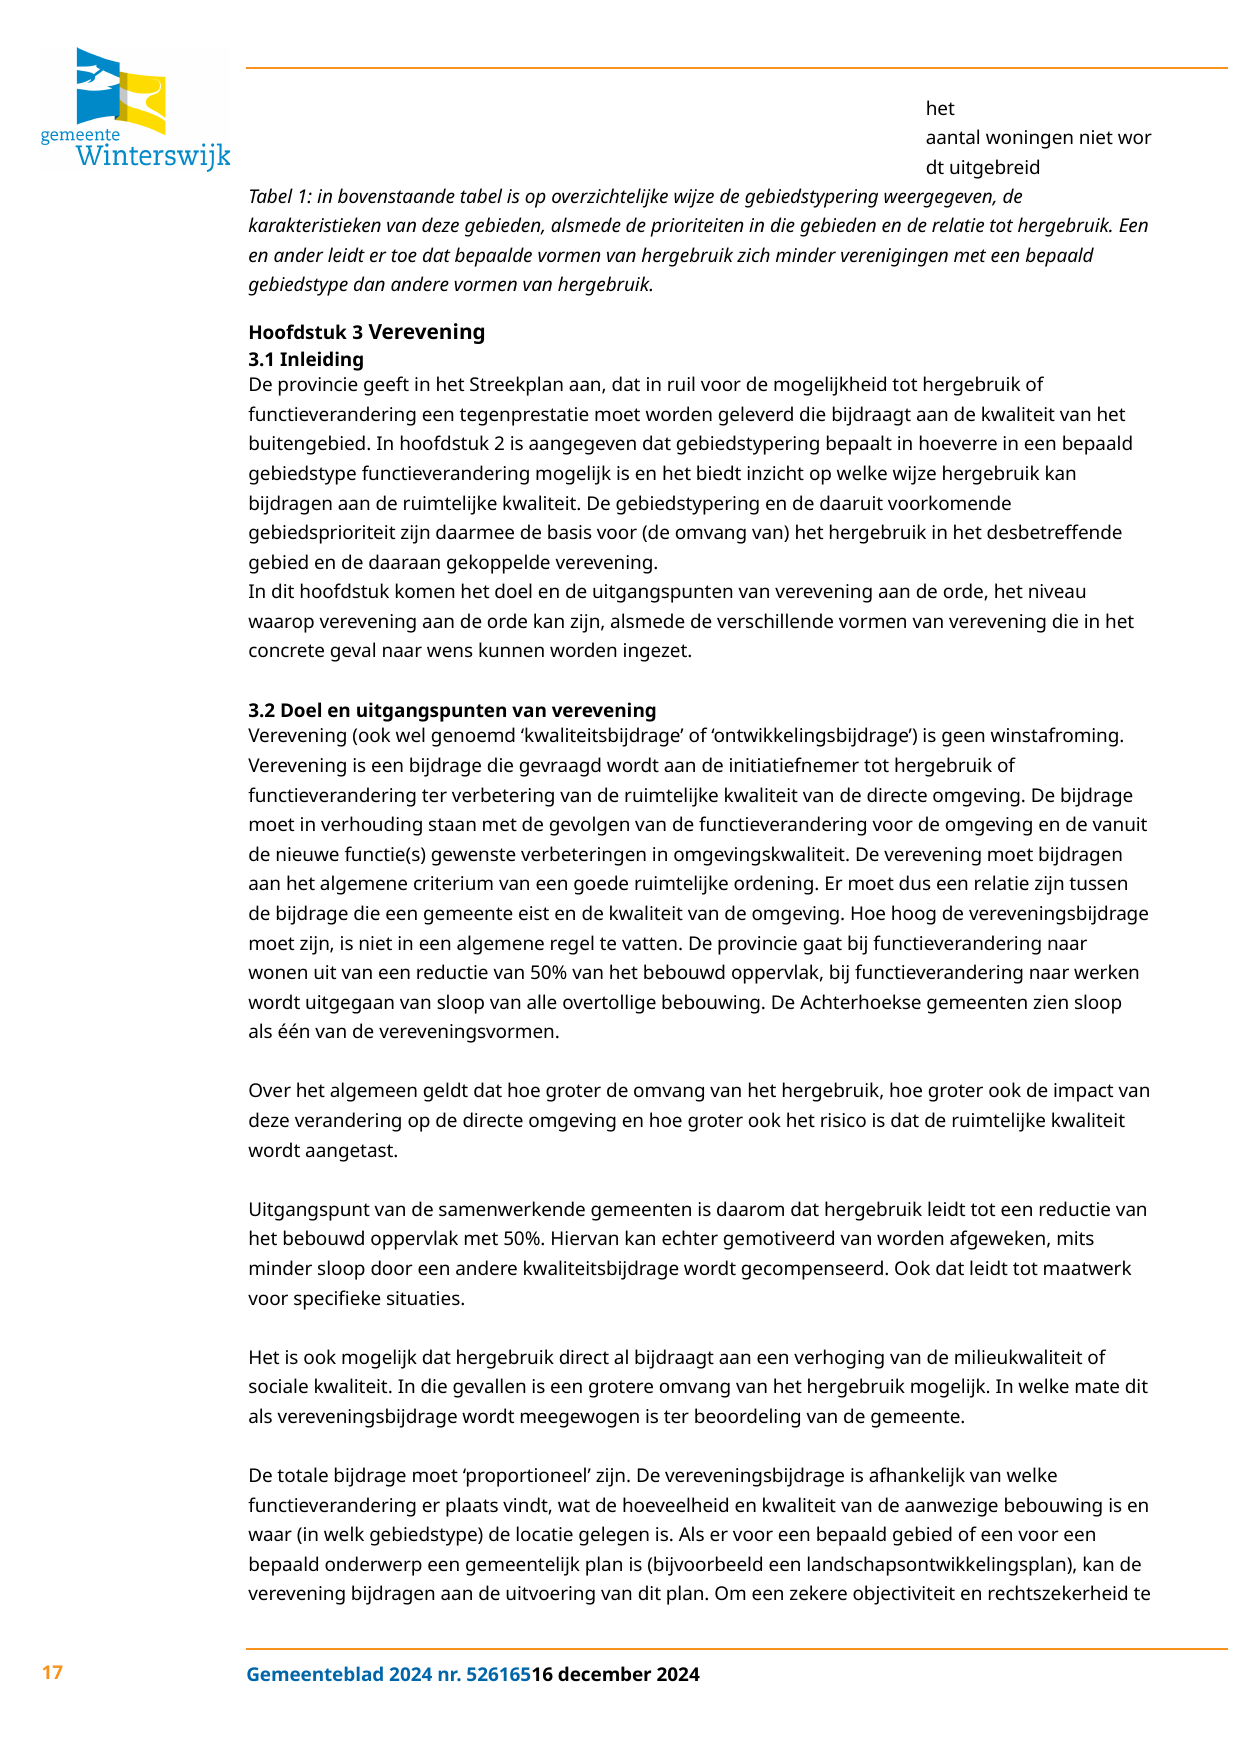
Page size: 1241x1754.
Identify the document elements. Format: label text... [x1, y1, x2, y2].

table_cell [474, 95, 700, 180]
table_cell [248, 95, 474, 180]
text De provincie geeft in het Streekplan aan, dat in ruil voor de mogelijkheid tot hergebruik of functieverandering een tegenprestatie moet worden geleverd die bijdraagt aan de kwaliteit van het buitengebied. In hoofdstuk 2 is aangegeven dat gebiedstypering bepaalt in hoeverre in een bepaald gebiedstype functieverandering mogelijk is en het biedt inzicht op welke wijze hergebruik kan bijdragen aan de ruimtelijke kwaliteit. De gebiedstypering en de daaruit voorkomende gebiedsprioriteit zijn daarmee de basis voor (de omvang van) het hergebruik in het desbetreffende gebied en de daaraan gekoppelde verevening. [248, 371, 1152, 575]
text 3.1 Inleiding [248, 346, 1152, 371]
text In dit hoofdstuk komen het doel en de uitgangspunten van verevening aan de orde, het niveau waarop verevening aan de orde kan zijn, alsmede de verschillende vormen van verevening die in het concrete geval naar wens kunnen worden ingezet. [248, 578, 1152, 663]
text Over het algemeen geldt dat hoe groter de omvang van het hergebruik, hoe groter ook de impact van deze verandering op de directe omgeving en hoe groter ook het risico is dat de ruimtelijke kwaliteit wordt aangetast. [248, 1078, 1152, 1162]
text Tabel 1: in bovenstaande tabel is op overzichtelijke wijze de gebiedstypering weergegeven, de karakteristieken van deze gebieden, alsmede de prioriteiten in die gebieden en de relatie tot hergebruik. Een en ander leidt er toe dat bepaalde vormen van hergebruik zich minder verenigingen met een bepaald gebiedstype dan andere vormen van hergebruik. [248, 183, 1152, 297]
table_cell het aantal woningen niet wordt uitgebreid [926, 95, 1152, 180]
picture [41, 47, 231, 172]
text Uitgangspunt van de samenwerkende gemeenten is daarom dat hergebruik leidt tot een reductie van het bebouwd oppervlak met 50%. Hiervan kan echter gemotiveerd van worden afgeweken, mits minder sloop door een andere kwaliteitsbijdrage wordt gecompenseerd. Ook dat leidt tot maatwerk voor specifieke situaties. [248, 1196, 1152, 1310]
text Het is ook mogelijk dat hergebruik direct al bijdraagt aan een verhoging van de milieukwaliteit of sociale kwaliteit. In die gevallen is een grotere omvang van het hergebruik mogelijk. In welke mate dit als vereveningsbijdrage wordt meegewogen is ter beoordeling van de gemeente. [248, 1344, 1152, 1429]
text Verevening (ook wel genoemd ‘kwaliteitsbijdrage’ of ‘ontwikkelingsbijdrage’) is geen winstafroming. Verevening is een bijdrage die gevraagd wordt aan de initiatiefnemer tot hergebruik of functieverandering ter verbetering van de ruimtelijke kwaliteit van de directe omgeving. De bijdrage moet in verhouding staan met de gevolgen van de functieverandering voor de omgeving en de vanuit de nieuwe functie(s) gewenste verbeteringen in omgevingskwaliteit. De verevening moet bijdragen aan het algemene criterium van een goede ruimtelijke ordening. Er moet dus een relatie zijn tussen de bijdrage die een gemeente eist en de kwaliteit van de omgeving. Hoe hoog de vereveningsbijdrage moet zijn, is niet in een algemene regel te vatten. De provincie gaat bij functieverandering naar wonen uit van een reductie van 50% van het bebouwd oppervlak, bij functieverandering naar werken wordt uitgegaan van sloop van alle overtollige bebouwing. De Achterhoekse gemeenten zien sloop als één van de vereveningsvormen. [248, 723, 1152, 1044]
table_cell [700, 95, 926, 180]
text 3.2 Doel en uitgangspunten van verevening [248, 697, 1152, 723]
text Hoofdstuk 3 Verevening [248, 317, 1152, 346]
picture [225, 153, 231, 162]
text De totale bijdrage moet ‘proportioneel’ zijn. De vereveningsbijdrage is afhankelijk van welke functieverandering er plaats vindt, wat de hoeveelheid en kwaliteit van de aanwezige bebouwing is en waar (in welk gebiedstype) de locatie gelegen is. Als er voor een bepaald gebied of een voor een bepaald onderwerp een gemeentelijk plan is (bijvoorbeeld een landschapsontwikkelingsplan), kan de verevening bijdragen aan de uitvoering van dit plan. Om een zekere objectiviteit en rechtszekerheid te [248, 1462, 1152, 1606]
